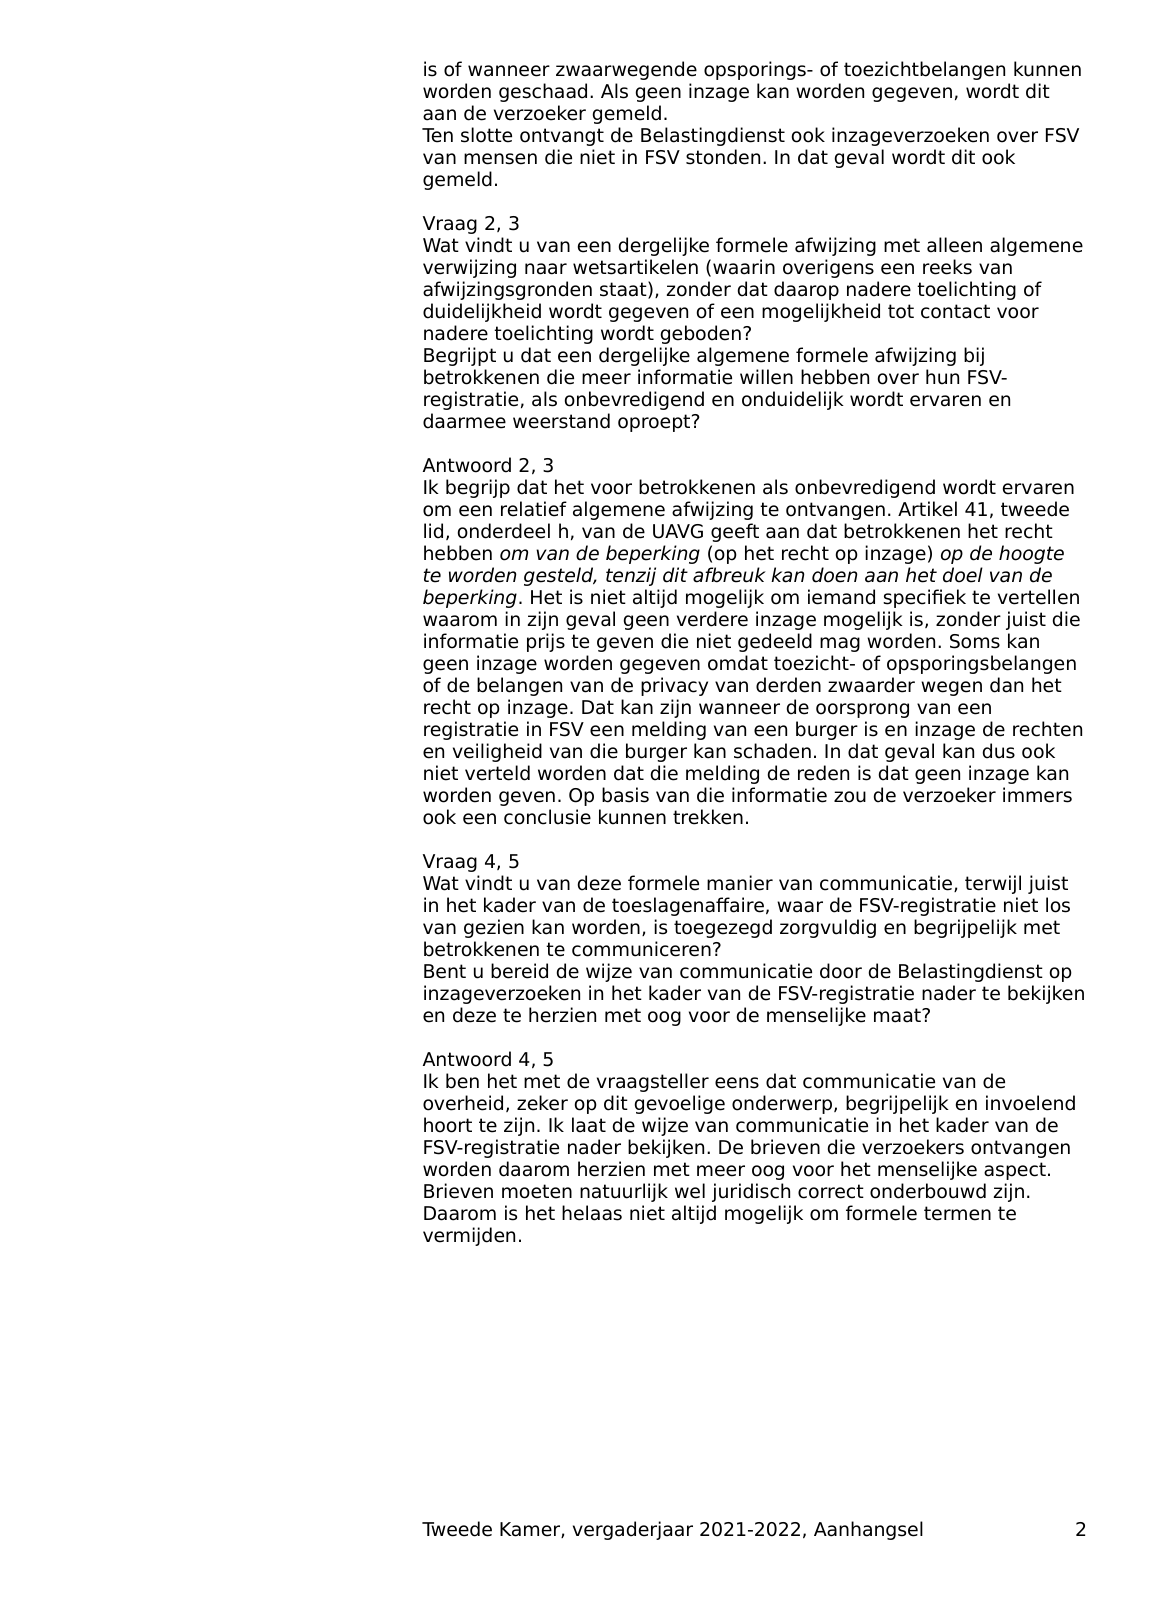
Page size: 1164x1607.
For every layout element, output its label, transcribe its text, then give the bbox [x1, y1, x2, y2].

text Wat vindt u van deze formele manier van communicatie, terwijl juist in het kader van de toeslagenaffaire, waar de FSV-registratie niet los van gezien kan worden, is toegezegd zorgvuldig en begrijpelijk met betrokkenen te communiceren? [422, 873, 1087, 961]
text Begrijpt u dat een dergelijke algemene formele afwijzing bij betrokkenen die meer informatie willen hebben over hun FSV-registratie, als onbevredigend en onduidelijk wordt ervaren en daarmee weerstand oproept? [422, 345, 1087, 433]
text Vraag 4, 5 [422, 851, 1087, 873]
text Vraag 2, 3 [422, 213, 1087, 235]
text Ik begrijp dat het voor betrokkenen als onbevredigend wordt ervaren om een relatief algemene afwijzing te ontvangen. Artikel 41, tweede lid, onderdeel h, van de UAVG geeft aan dat betrokkenen het recht hebben om van de beperking (op het recht op inzage) op de hoogte te worden gesteld, tenzij dit afbreuk kan doen aan het doel van de beperking. Het is niet altijd mogelijk om iemand specifiek te vertellen waarom in zijn geval geen verdere inzage mogelijk is, zonder juist die informatie prijs te geven die niet gedeeld mag worden. Soms kan geen inzage worden gegeven omdat toezicht- of opsporingsbelangen of de belangen van de privacy van derden zwaarder wegen dan het recht op inzage. Dat kan zijn wanneer de oorsprong van een registratie in FSV een melding van een burger is en inzage de rechten en veiligheid van die burger kan schaden. In dat geval kan dus ook niet verteld worden dat die melding de reden is dat geen inzage kan worden geven. Op basis van die informatie zou de verzoeker immers ook een conclusie kunnen trekken. [422, 477, 1087, 829]
text Ten slotte ontvangt de Belastingdienst ook inzageverzoeken over FSV van mensen die niet in FSV stonden. In dat geval wordt dit ook gemeld. [422, 125, 1087, 191]
text Wat vindt u van een dergelijke formele afwijzing met alleen algemene verwijzing naar wetsartikelen (waarin overigens een reeks van afwijzingsgronden staat), zonder dat daarop nadere toelichting of duidelijkheid wordt gegeven of een mogelijkheid tot contact voor nadere toelichting wordt geboden? [422, 235, 1087, 345]
text Antwoord 2, 3 [422, 455, 1087, 477]
text Antwoord 4, 5 [422, 1049, 1087, 1071]
text Bent u bereid de wijze van communicatie door de Belastingdienst op inzageverzoeken in het kader van de FSV-registratie nader te bekijken en deze te herzien met oog voor de menselijke maat? [422, 961, 1087, 1027]
text is of wanneer zwaarwegende opsporings- of toezichtbelangen kunnen worden geschaad. Als geen inzage kan worden gegeven, wordt dit aan de verzoeker gemeld. [422, 59, 1087, 125]
text Ik ben het met de vraagsteller eens dat communicatie van de overheid, zeker op dit gevoelige onderwerp, begrijpelijk en invoelend hoort te zijn. Ik laat de wijze van communicatie in het kader van de FSV-registratie nader bekijken. De brieven die verzoekers ontvangen worden daarom herzien met meer oog voor het menselijke aspect. Brieven moeten natuurlijk wel juridisch correct onderbouwd zijn. Daarom is het helaas niet altijd mogelijk om formele termen te vermijden. [422, 1071, 1087, 1247]
